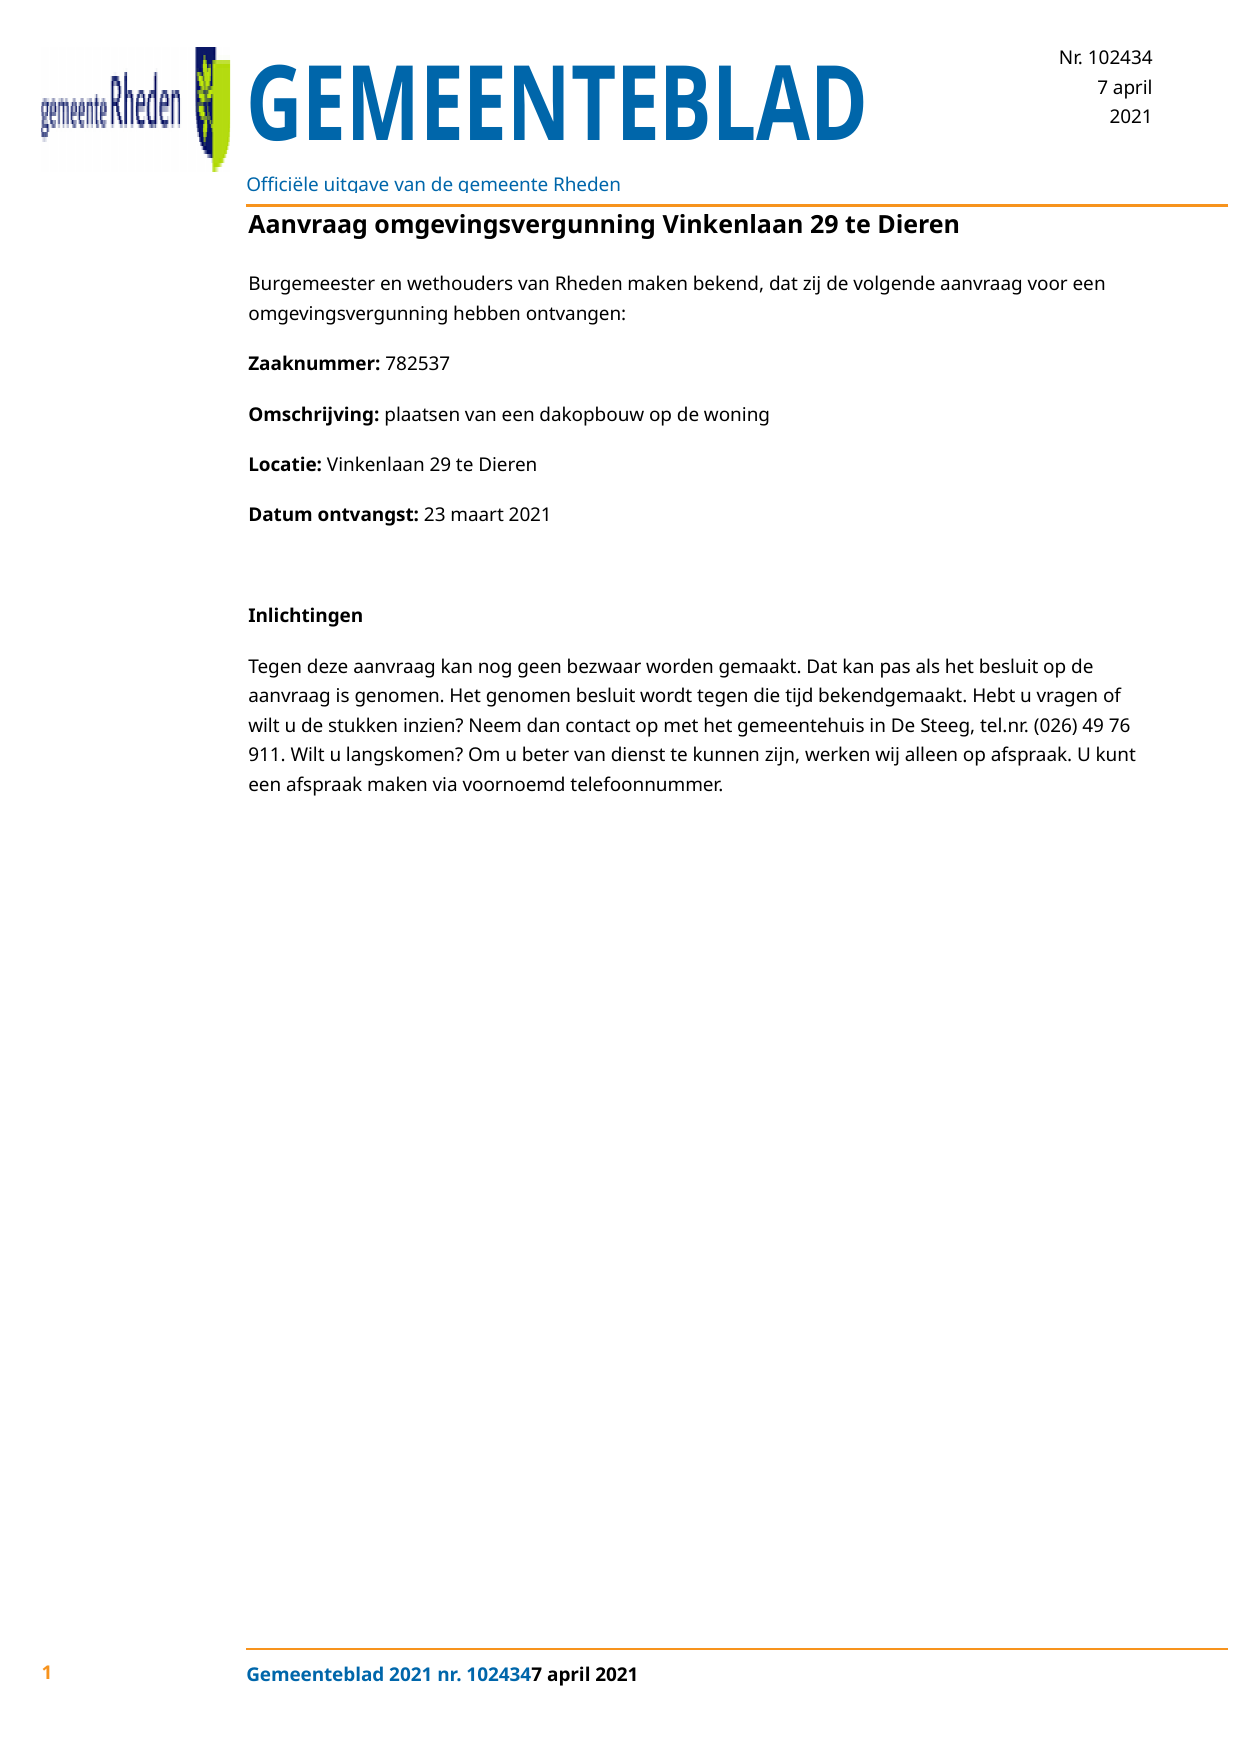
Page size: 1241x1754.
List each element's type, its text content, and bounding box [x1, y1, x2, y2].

text Zaaknummer: 782537 [248, 350, 1152, 376]
text Datum ontvangst: 23 maart 2021 [248, 502, 1152, 527]
text Burgemeester en wethouders van Rheden maken bekend, dat zij de volgende aanvraag voor een omgevingsvergunning hebben ontvangen: [248, 270, 1152, 326]
text Omschrijving: plaatsen van een dakopbouw op de woning [248, 401, 1152, 426]
text Locatie: Vinkenlaan 29 te Dieren [248, 451, 1152, 477]
text Tegen deze aanvraag kan nog geen bezwaar worden gemaakt. Dat kan pas als het besluit op de aanvraag is genomen. Het genomen besluit wordt tegen die tijd bekendgemaakt. Hebt u vragen of wilt u de stukken inzien? Neem dan contact op met het gemeentehuis in De Steeg, tel.nr. (026) 49 76 911. Wilt u langskomen? Om u beter van dienst te kunnen zijn, werken wij alleen op afspraak. U kunt een afspraak maken via voornoemd telefoonnummer. [248, 653, 1152, 797]
text Aanvraag omgevingsvergunning Vinkenlaan 29 te Dieren [248, 207, 1152, 241]
picture [41, 47, 231, 172]
text Inlichtingen [248, 602, 1152, 628]
